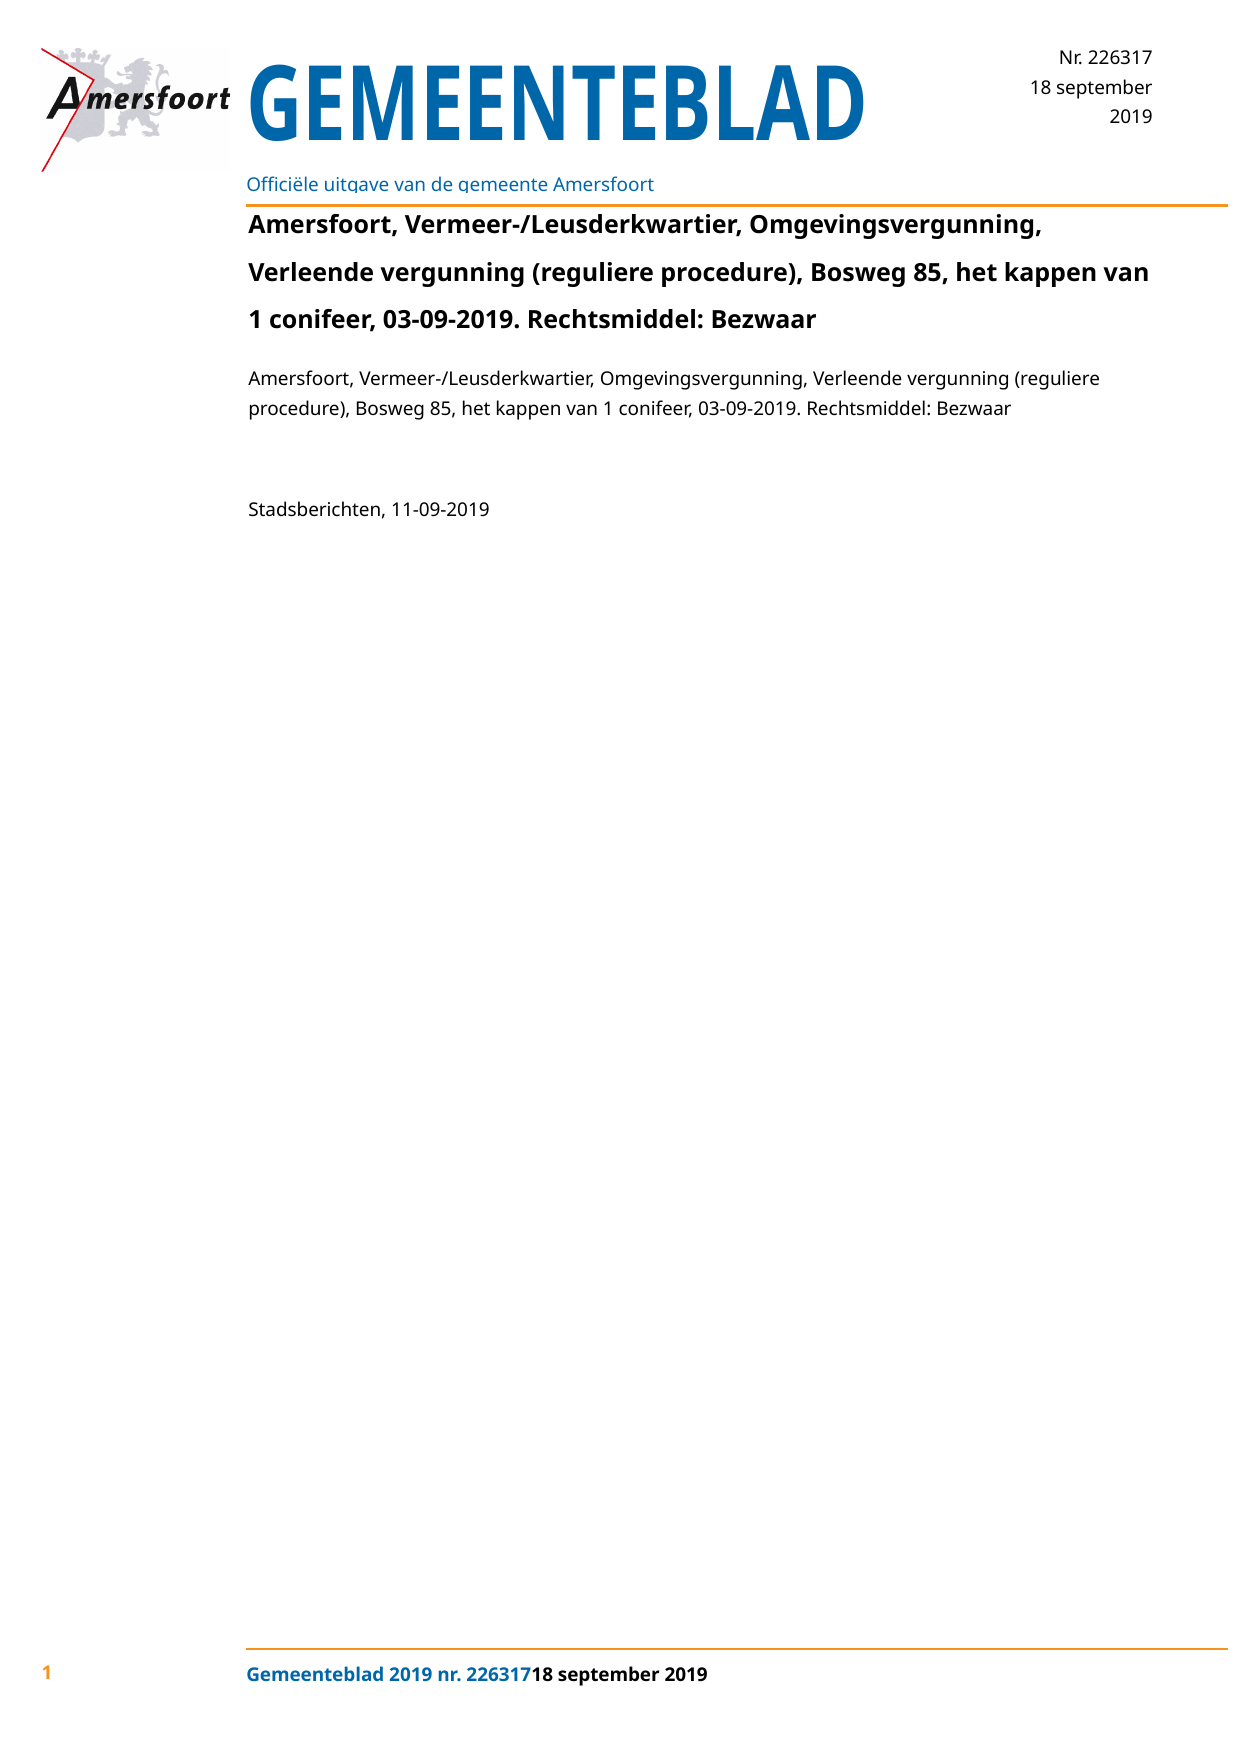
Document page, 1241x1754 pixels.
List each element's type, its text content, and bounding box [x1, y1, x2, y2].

text Stadsberichten, 11-09-2019 [248, 496, 1152, 522]
text Amersfoort, Vermeer-/Leusderkwartier, Omgevingsvergunning, Verleende vergunning (reguliere procedure), Bosweg 85, het kappen van 1 conifeer, 03-09-2019. Rechtsmiddel: Bezwaar [248, 366, 1152, 421]
text Amersfoort, Vermeer-/Leusderkwartier, Omgevingsvergunning, Verleende vergunning (reguliere procedure), Bosweg 85, het kappen van 1 conifeer, 03-09-2019. Rechtsmiddel: Bezwaar [248, 207, 1152, 336]
picture [41, 47, 231, 172]
